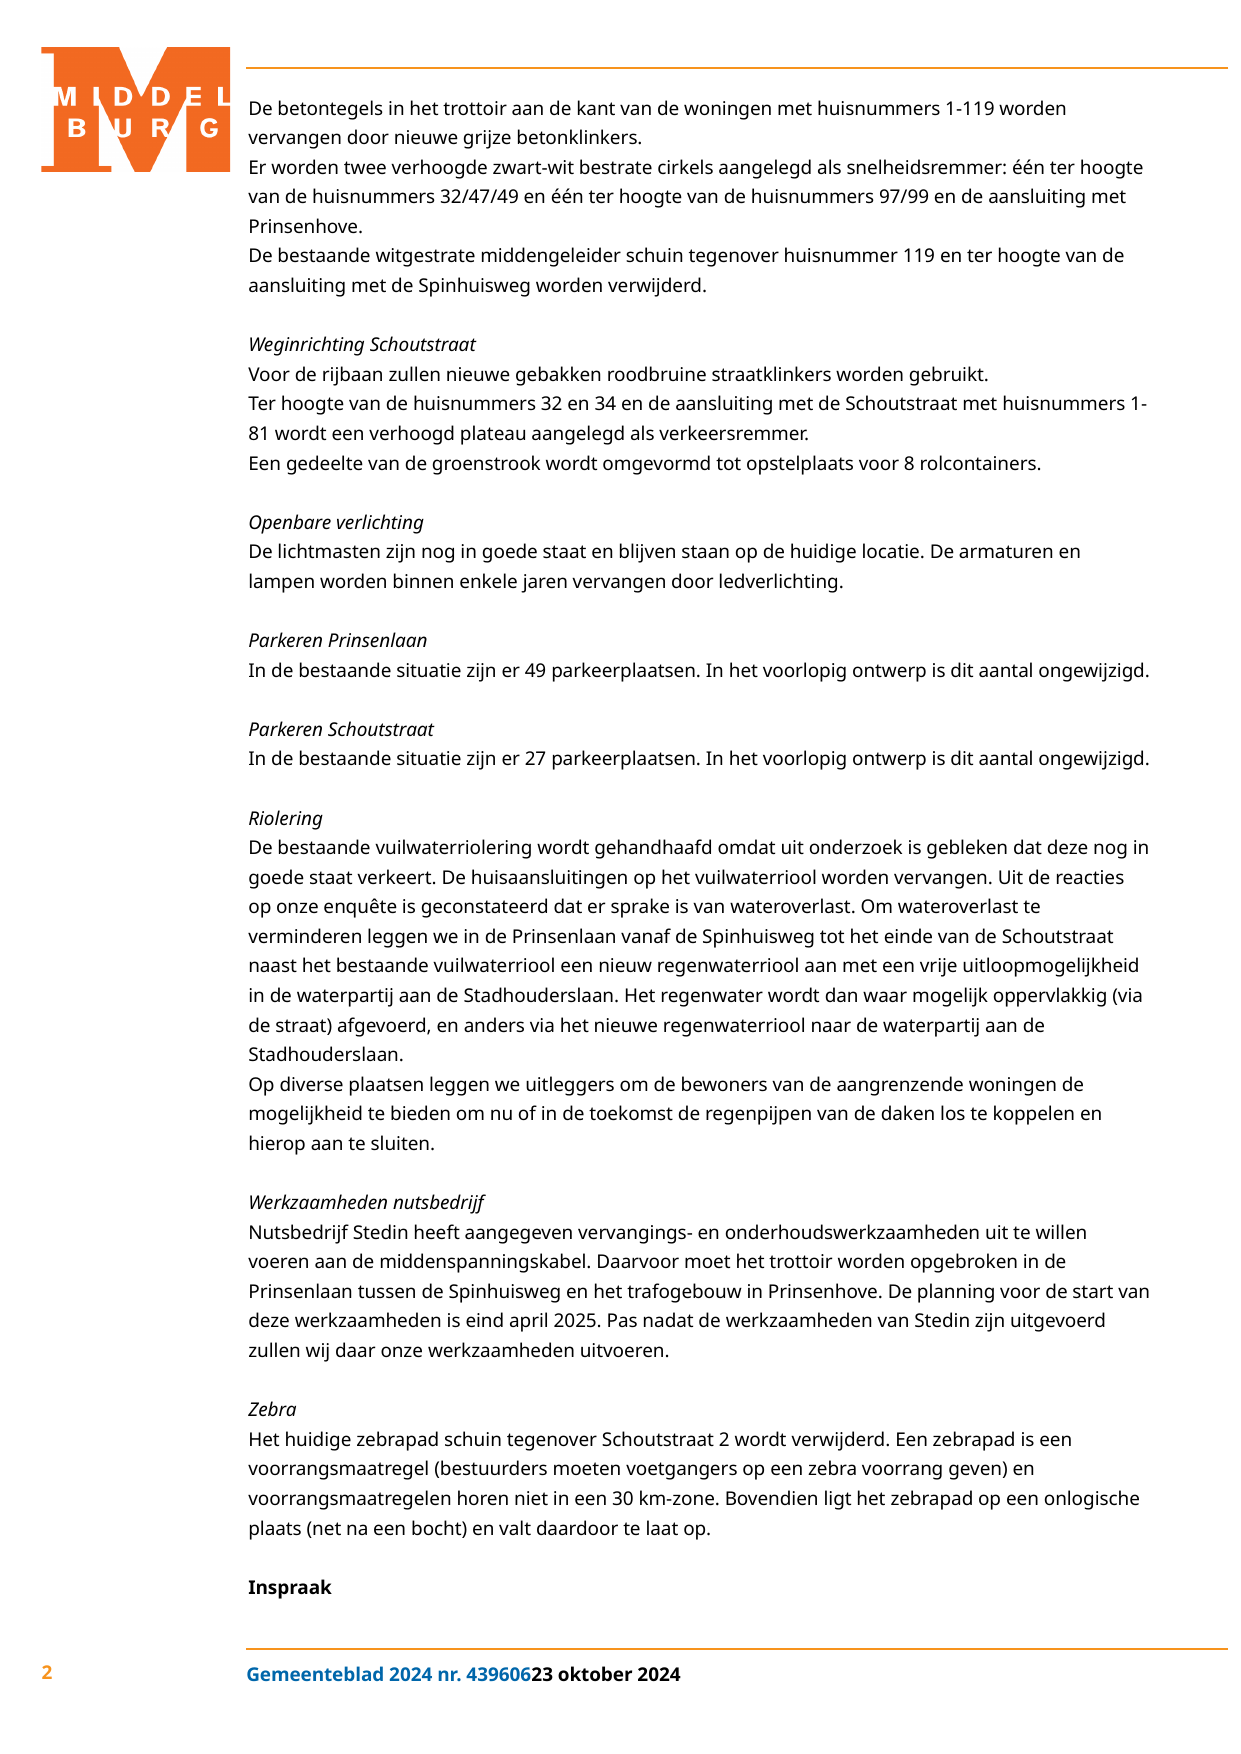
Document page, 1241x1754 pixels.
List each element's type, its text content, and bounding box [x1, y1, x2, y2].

text Op diverse plaatsen leggen we uitleggers om de bewoners van de aangrenzende woningen de mogelijkheid te bieden om nu of in de toekomst de regenpijpen van de daken los te koppelen en hierop aan te sluiten. [248, 1071, 1152, 1156]
text In de bestaande situatie zijn er 27 parkeerplaatsen. In het voorlopig ontwerp is dit aantal ongewijzigd. [248, 746, 1152, 771]
text De bestaande witgestrate middengeleider schuin tegenover huisnummer 119 en ter hoogte van de aansluiting met de Spinhuisweg worden verwijderd. [248, 243, 1152, 298]
text Openbare verlichting [248, 509, 1152, 535]
text Weginrichting Schoutstraat [248, 331, 1152, 357]
text Parkeren Prinsenlaan [248, 627, 1152, 653]
text Het huidige zebrapad schuin tegenover Schoutstraat 2 wordt verwijderd. Een zebrapad is een voorrangsmaatregel (bestuurders moeten voetgangers op een zebra voorrang geven) en voorrangsmaatregelen horen niet in een 30 km-zone. Bovendien ligt het zebrapad op een onlogische plaats (net na een bocht) en valt daardoor te laat op. [248, 1426, 1152, 1541]
text Werkzaamheden nutsbedrijf [248, 1189, 1152, 1215]
text Een gedeelte van de groenstrook wordt omgevormd tot opstelplaats voor 8 rolcontainers. [248, 450, 1152, 476]
text Er worden twee verhoogde zwart-wit bestrate cirkels aangelegd als snelheidsremmer: één ter hoogte van de huisnummers 32/47/49 en één ter hoogte van de huisnummers 97/99 en de aansluiting met Prinsenhove. [248, 154, 1152, 239]
text In de bestaande situatie zijn er 49 parkeerplaatsen. In het voorlopig ontwerp is dit aantal ongewijzigd. [248, 657, 1152, 683]
text Inspraak [248, 1574, 1152, 1600]
text De lichtmasten zijn nog in goede staat en blijven staan op de huidige locatie. De armaturen en lampen worden binnen enkele jaren vervangen door ledverlichting. [248, 538, 1152, 594]
text Riolering [248, 805, 1152, 831]
text Voor de rijbaan zullen nieuwe gebakken roodbruine straatklinkers worden gebruikt. [248, 361, 1152, 387]
text Zebra [248, 1396, 1152, 1422]
text De bestaande vuilwaterriolering wordt gehandhaafd omdat uit onderzoek is gebleken dat deze nog in goede staat verkeert. De huisaansluitingen op het vuilwaterriool worden vervangen. Uit de reacties op onze enquête is geconstateerd dat er sprake is van wateroverlast. Om wateroverlast te verminderen leggen we in de Prinsenlaan vanaf de Spinhuisweg tot het einde van de Schoutstraat naast het bestaande vuilwaterriool een nieuw regenwaterriool aan met een vrije uitloopmogelijkheid in de waterpartij aan de Stadhouderslaan. Het regenwater wordt dan waar mogelijk oppervlakkig (via de straat) afgevoerd, en anders via het nieuwe regenwaterriool naar de waterpartij aan de Stadhouderslaan. [248, 834, 1152, 1067]
text Ter hoogte van de huisnummers 32 en 34 en de aansluiting met de Schoutstraat met huisnummers 1-81 wordt een verhoogd plateau aangelegd als verkeersremmer. [248, 391, 1152, 446]
text Parkeren Schoutstraat [248, 716, 1152, 742]
text Nutsbedrijf Stedin heeft aangegeven vervangings- en onderhoudswerkzaamheden uit te willen voeren aan de middenspanningskabel. Daarvoor moet het trottoir worden opgebroken in de Prinsenlaan tussen de Spinhuisweg en het trafogebouw in Prinsenhove. De planning voor de start van deze werkzaamheden is eind april 2025. Pas nadat de werkzaamheden van Stedin zijn uitgevoerd zullen wij daar onze werkzaamheden uitvoeren. [248, 1219, 1152, 1363]
text De betontegels in het trottoir aan de kant van de woningen met huisnummers 1-119 worden vervangen door nieuwe grijze betonklinkers. [248, 95, 1152, 150]
picture [41, 47, 231, 172]
